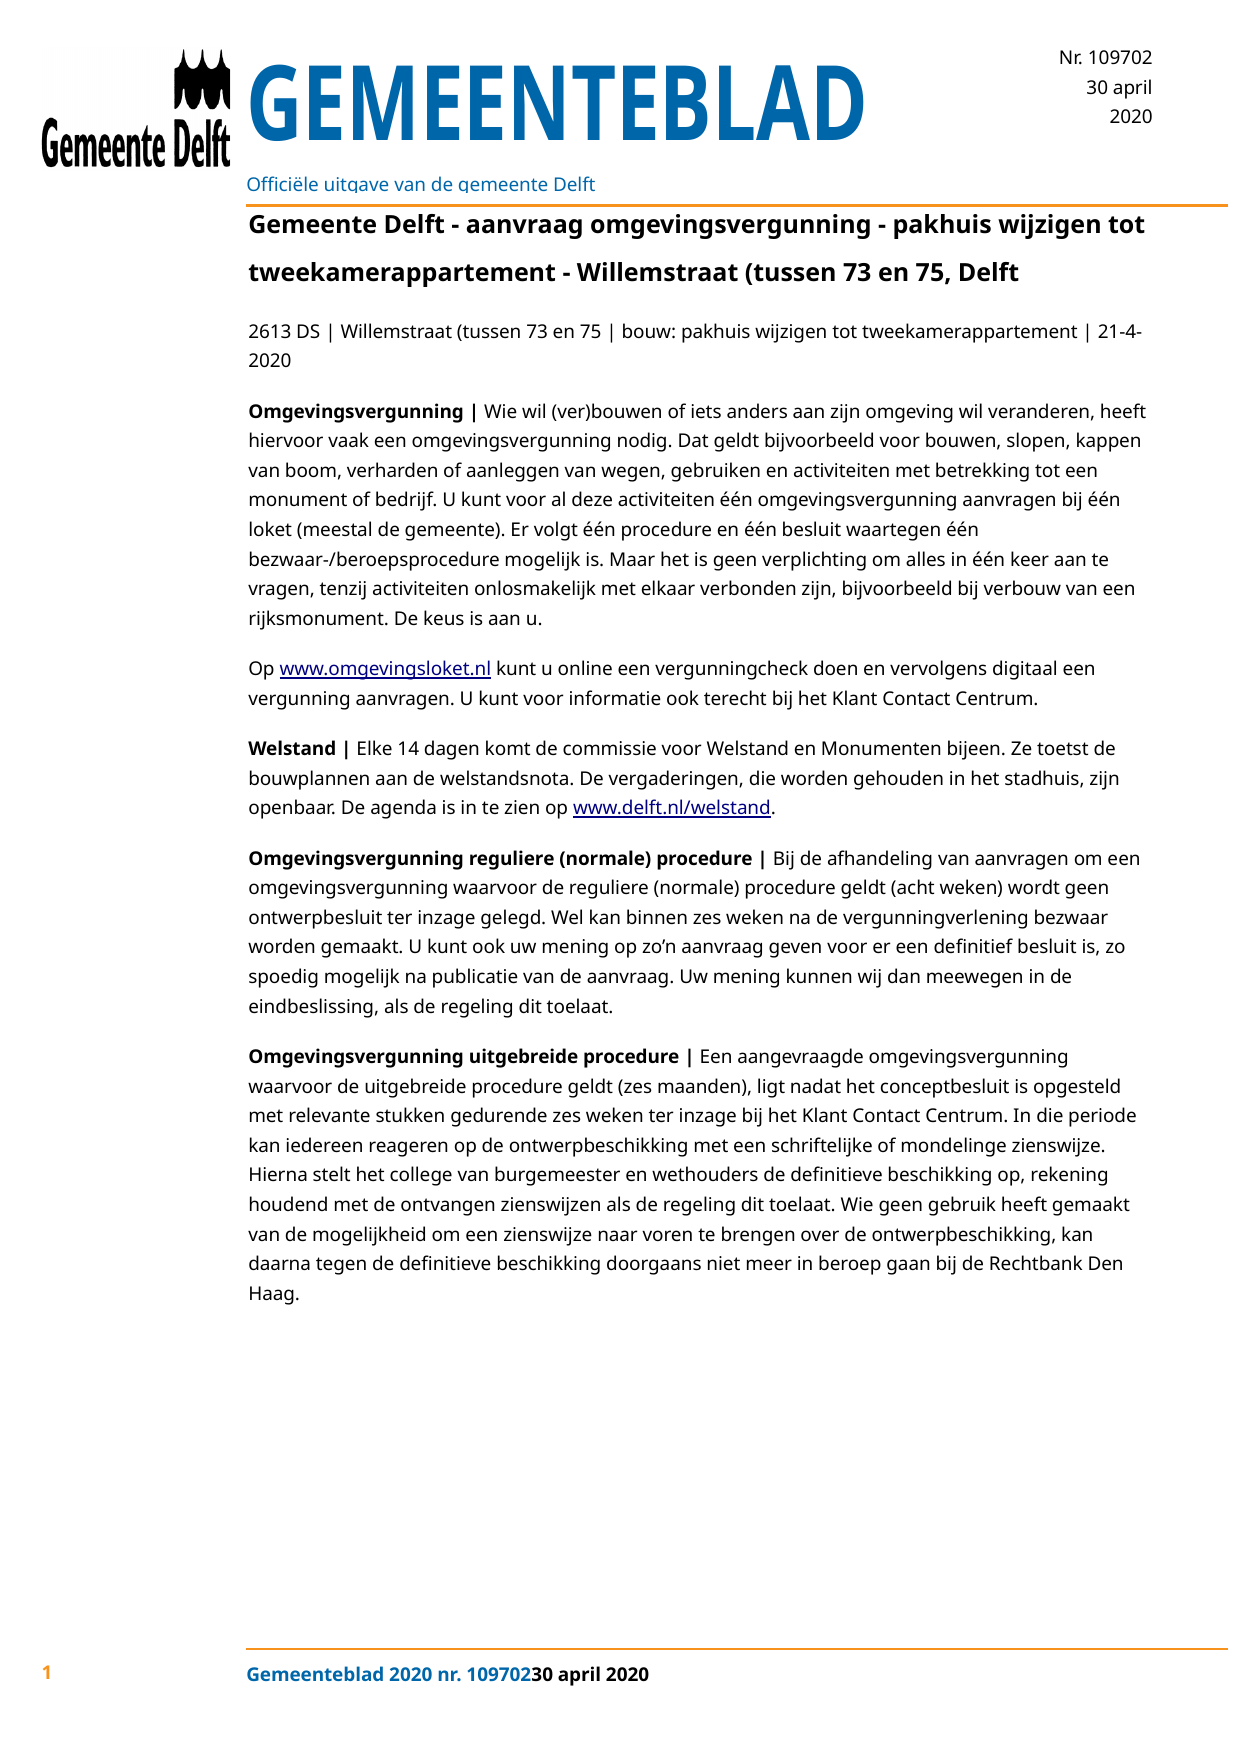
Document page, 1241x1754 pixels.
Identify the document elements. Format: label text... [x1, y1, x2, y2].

text Omgevingsvergunning reguliere (normale) procedure | Bij de afhandeling van aanvragen om een omgevingsvergunning waarvoor de reguliere (normale) procedure geldt (acht weken) wordt geen ontwerpbesluit ter inzage gelegd. Wel kan binnen zes weken na de vergunningverlening bezwaar worden gemaakt. U kunt ook uw mening op zo’n aanvraag geven voor er een definitief besluit is, zo spoedig mogelijk na publicatie van de aanvraag. Uw mening kunnen wij dan meewegen in de eindbeslissing, als de regeling dit toelaat. [248, 845, 1152, 1019]
picture [41, 47, 231, 172]
text Gemeente Delft - aanvraag omgevingsvergunning - pakhuis wijzigen tot tweekamerappartement - Willemstraat (tussen 73 en 75, Delft [248, 207, 1152, 288]
text Op www.omgevingsloket.nl kunt u online een vergunningcheck doen en vervolgens digitaal een vergunning aanvragen. U kunt voor informatie ook terecht bij het Klant Contact Centrum. [248, 655, 1152, 711]
text Omgevingsvergunning uitgebreide procedure | Een aangevraagde omgevingsvergunning waarvoor de uitgebreide procedure geldt (zes maanden), ligt nadat het conceptbesluit is opgesteld met relevante stukken gedurende zes weken ter inzage bij het Klant Contact Centrum. In die periode kan iedereen reageren op de ontwerpbeschikking met een schriftelijke of mondelinge zienswijze. Hierna stelt het college van burgemeester en wethouders de definitieve beschikking op, rekening houdend met de ontvangen zienswijzen als de regeling dit toelaat. Wie geen gebruik heeft gemaakt van de mogelijkheid om een zienswijze naar voren te brengen over de ontwerpbeschikking, kan daarna tegen de definitieve beschikking doorgaans niet meer in beroep gaan bij de Rechtbank Den Haag. [248, 1043, 1152, 1306]
text 2613 DS | Willemstraat (tussen 73 en 75 | bouw: pakhuis wijzigen tot tweekamerappartement | 21-4-2020 [248, 318, 1152, 373]
text Welstand | Elke 14 dagen komt de commissie voor Welstand en Monumenten bijeen. Ze toetst de bouwplannen aan de welstandsnota. De vergaderingen, die worden gehouden in het stadhuis, zijn openbaar. De agenda is in te zien op www.delft.nl/welstand. [248, 735, 1152, 820]
text Omgevingsvergunning | Wie wil (ver)bouwen of iets anders aan zijn omgeving wil veranderen, heeft hiervoor vaak een omgevingsvergunning nodig. Dat geldt bijvoorbeeld voor bouwen, slopen, kappen van boom, verharden of aanleggen van wegen, gebruiken en activiteiten met betrekking tot een monument of bedrijf. U kunt voor al deze activiteiten één omgevingsvergunning aanvragen bij één loket (meestal de gemeente). Er volgt één procedure en één besluit waartegen één bezwaar-/beroepsprocedure mogelijk is. Maar het is geen verplichting om alles in één keer aan te vragen, tenzij activiteiten onlosmakelijk met elkaar verbonden zijn, bijvoorbeeld bij verbouw van een rijksmonument. De keus is aan u. [248, 398, 1152, 631]
